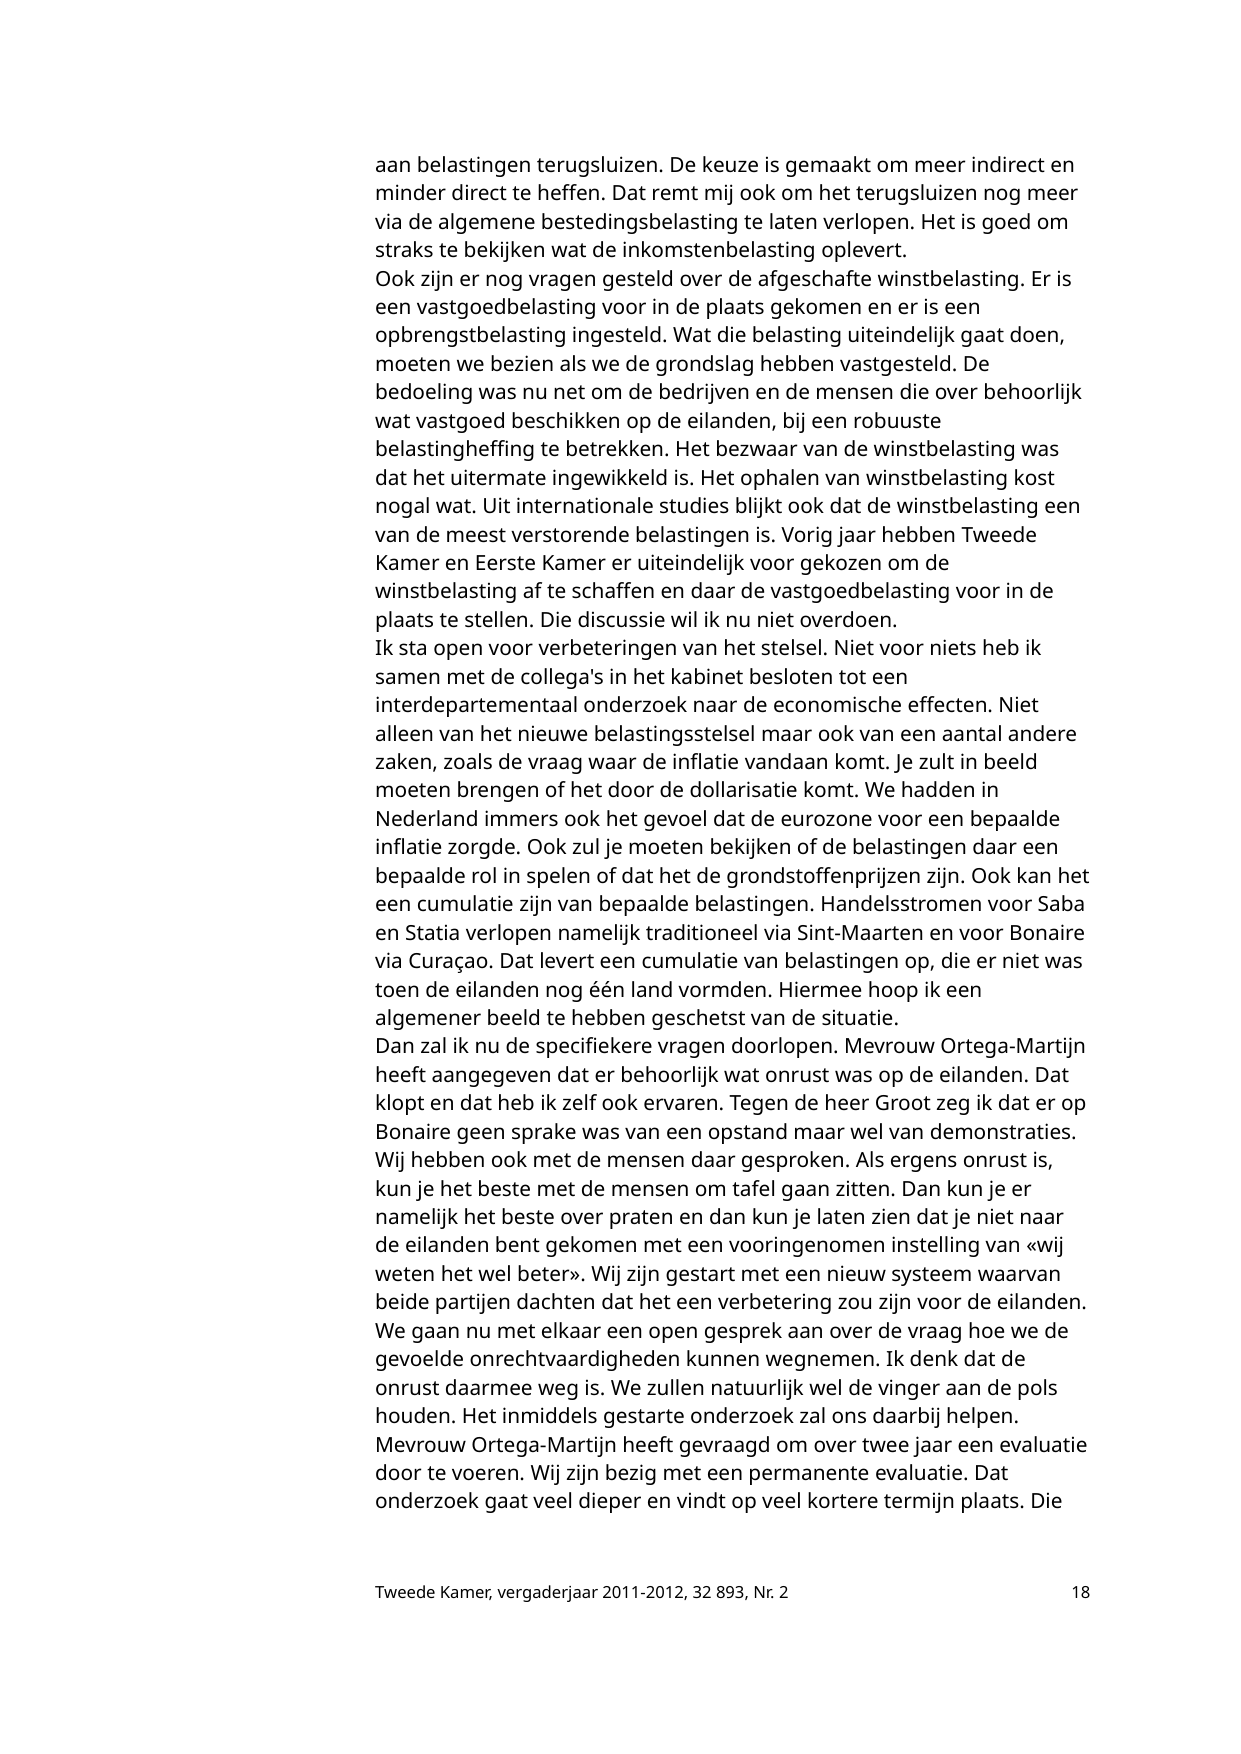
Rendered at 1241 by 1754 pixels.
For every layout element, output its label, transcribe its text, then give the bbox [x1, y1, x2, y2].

text aan belastingen terugsluizen. De keuze is gemaakt om meer indirect en minder direct te heffen. Dat remt mij ook om het terugsluizen nog meer via de algemene bestedingsbelasting te laten verlopen. Het is goed om straks te bekijken wat de inkomstenbelasting oplevert. [375, 150, 1090, 264]
text Ook zijn er nog vragen gesteld over de afgeschafte winstbelasting. Er is een vastgoedbelasting voor in de plaats gekomen en er is een opbrengstbelasting ingesteld. Wat die belasting uiteindelijk gaat doen, moeten we bezien als we de grondslag hebben vastgesteld. De bedoeling was nu net om de bedrijven en de mensen die over behoorlijk wat vastgoed beschikken op de eilanden, bij een robuuste belastingheffing te betrekken. Het bezwaar van de winstbelasting was dat het uitermate ingewikkeld is. Het ophalen van winstbelasting kost nogal wat. Uit internationale studies blijkt ook dat de winstbelasting een van de meest verstorende belastingen is. Vorig jaar hebben Tweede Kamer en Eerste Kamer er uiteindelijk voor gekozen om de winstbelasting af te schaffen en daar de vastgoedbelasting voor in de plaats te stellen. Die discussie wil ik nu niet overdoen. [375, 264, 1090, 633]
text Mevrouw Ortega-Martijn heeft gevraagd om over twee jaar een evaluatie door te voeren. Wij zijn bezig met een permanente evaluatie. Dat onderzoek gaat veel dieper en vindt op veel kortere termijn plaats. Die [375, 1430, 1090, 1515]
text Ik sta open voor verbeteringen van het stelsel. Niet voor niets heb ik samen met de collega's in het kabinet besloten tot een interdepartementaal onderzoek naar de economische effecten. Niet alleen van het nieuwe belastingsstelsel maar ook van een aantal andere zaken, zoals de vraag waar de inflatie vandaan komt. Je zult in beeld moeten brengen of het door de dollarisatie komt. We hadden in Nederland immers ook het gevoel dat de eurozone voor een bepaalde inflatie zorgde. Ook zul je moeten bekijken of de belastingen daar een bepaalde rol in spelen of dat het de grondstoffenprijzen zijn. Ook kan het een cumulatie zijn van bepaalde belastingen. Handelsstromen voor Saba en Statia verlopen namelijk traditioneel via Sint-Maarten en voor Bonaire via Curaçao. Dat levert een cumulatie van belastingen op, die er niet was toen de eilanden nog één land vormden. Hiermee hoop ik een algemener beeld te hebben geschetst van de situatie. [375, 633, 1090, 1032]
text Dan zal ik nu de specifiekere vragen doorlopen. Mevrouw Ortega-Martijn heeft aangegeven dat er behoorlijk wat onrust was op de eilanden. Dat klopt en dat heb ik zelf ook ervaren. Tegen de heer Groot zeg ik dat er op Bonaire geen sprake was van een opstand maar wel van demonstraties. Wij hebben ook met de mensen daar gesproken. Als ergens onrust is, kun je het beste met de mensen om tafel gaan zitten. Dan kun je er namelijk het beste over praten en dan kun je laten zien dat je niet naar de eilanden bent gekomen met een vooringenomen instelling van «wij weten het wel beter». Wij zijn gestart met een nieuw systeem waarvan beide partijen dachten dat het een verbetering zou zijn voor de eilanden. We gaan nu met elkaar een open gesprek aan over de vraag hoe we de gevoelde onrechtvaardigheden kunnen wegnemen. Ik denk dat de onrust daarmee weg is. We zullen natuurlijk wel de vinger aan de pols houden. Het inmiddels gestarte onderzoek zal ons daarbij helpen. [375, 1032, 1090, 1430]
